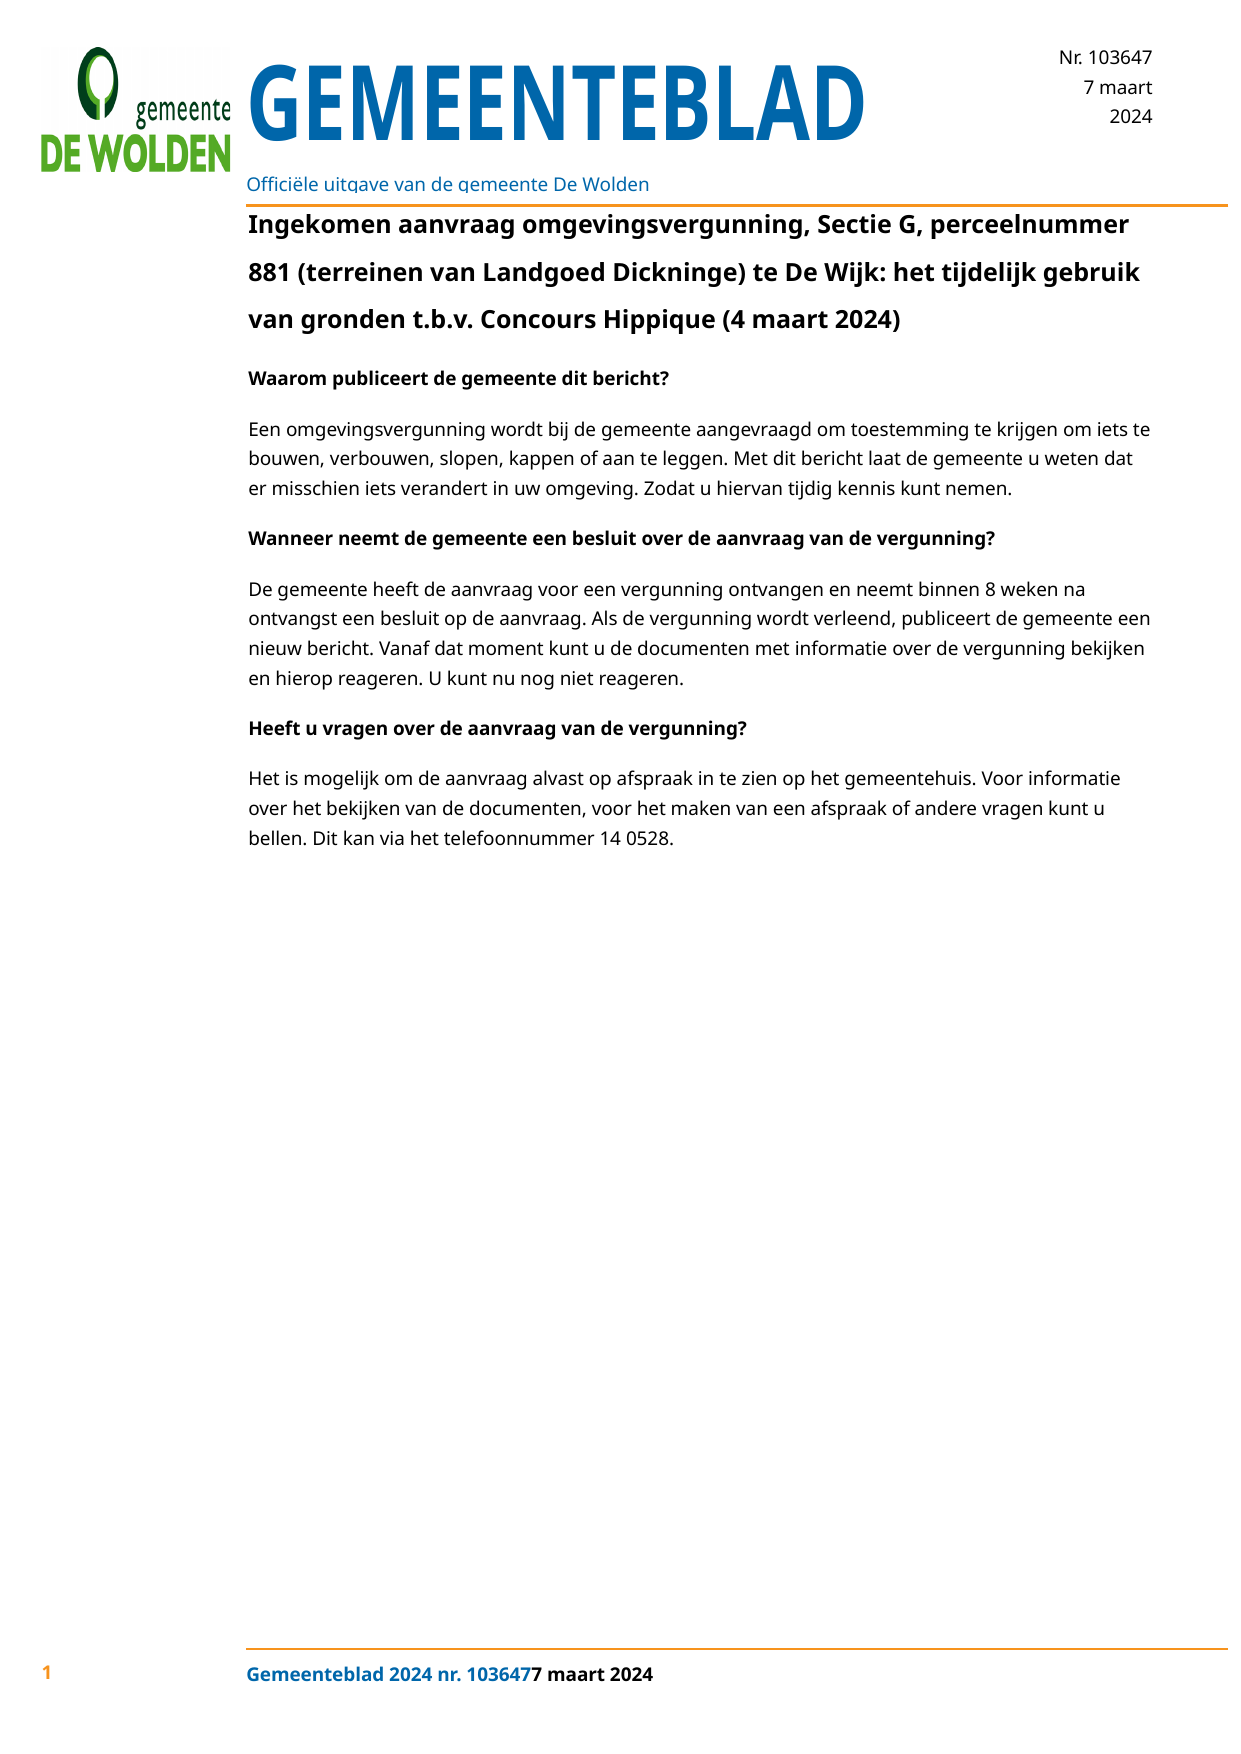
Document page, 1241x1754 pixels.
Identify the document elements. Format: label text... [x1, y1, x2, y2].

text Waarom publiceert de gemeente dit bericht? [248, 366, 1152, 391]
text De gemeente heeft de aanvraag voor een vergunning ontvangen en neemt binnen 8 weken na ontvangst een besluit op de aanvraag. Als de vergunning wordt verleend, publiceert de gemeente een nieuw bericht. Vanaf dat moment kunt u de documenten met informatie over de vergunning bekijken en hierop reageren. U kunt nu nog niet reageren. [248, 576, 1152, 690]
picture [41, 47, 231, 172]
text Wanneer neemt de gemeente een besluit over de aanvraag van de vergunning? [248, 526, 1152, 551]
text Ingekomen aanvraag omgevingsvergunning, Sectie G, perceelnummer 881 (terreinen van Landgoed Dickninge) te De Wijk: het tijdelijk gebruik van gronden t.b.v. Concours Hippique (4 maart 2024) [248, 207, 1152, 336]
text Heeft u vragen over de aanvraag van de vergunning? [248, 715, 1152, 741]
text Een omgevingsvergunning wordt bij de gemeente aangevraagd om toestemming te krijgen om iets te bouwen, verbouwen, slopen, kappen of aan te leggen. Met dit bericht laat de gemeente u weten dat er misschien iets verandert in uw omgeving. Zodat u hiervan tijdig kennis kunt nemen. [248, 416, 1152, 501]
text Het is mogelijk om de aanvraag alvast op afspraak in te zien op het gemeentehuis. Voor informatie over het bekijken van de documenten, voor het maken van een afspraak of andere vragen kunt u bellen. Dit kan via het telefoonnummer 14 0528. [248, 766, 1152, 850]
